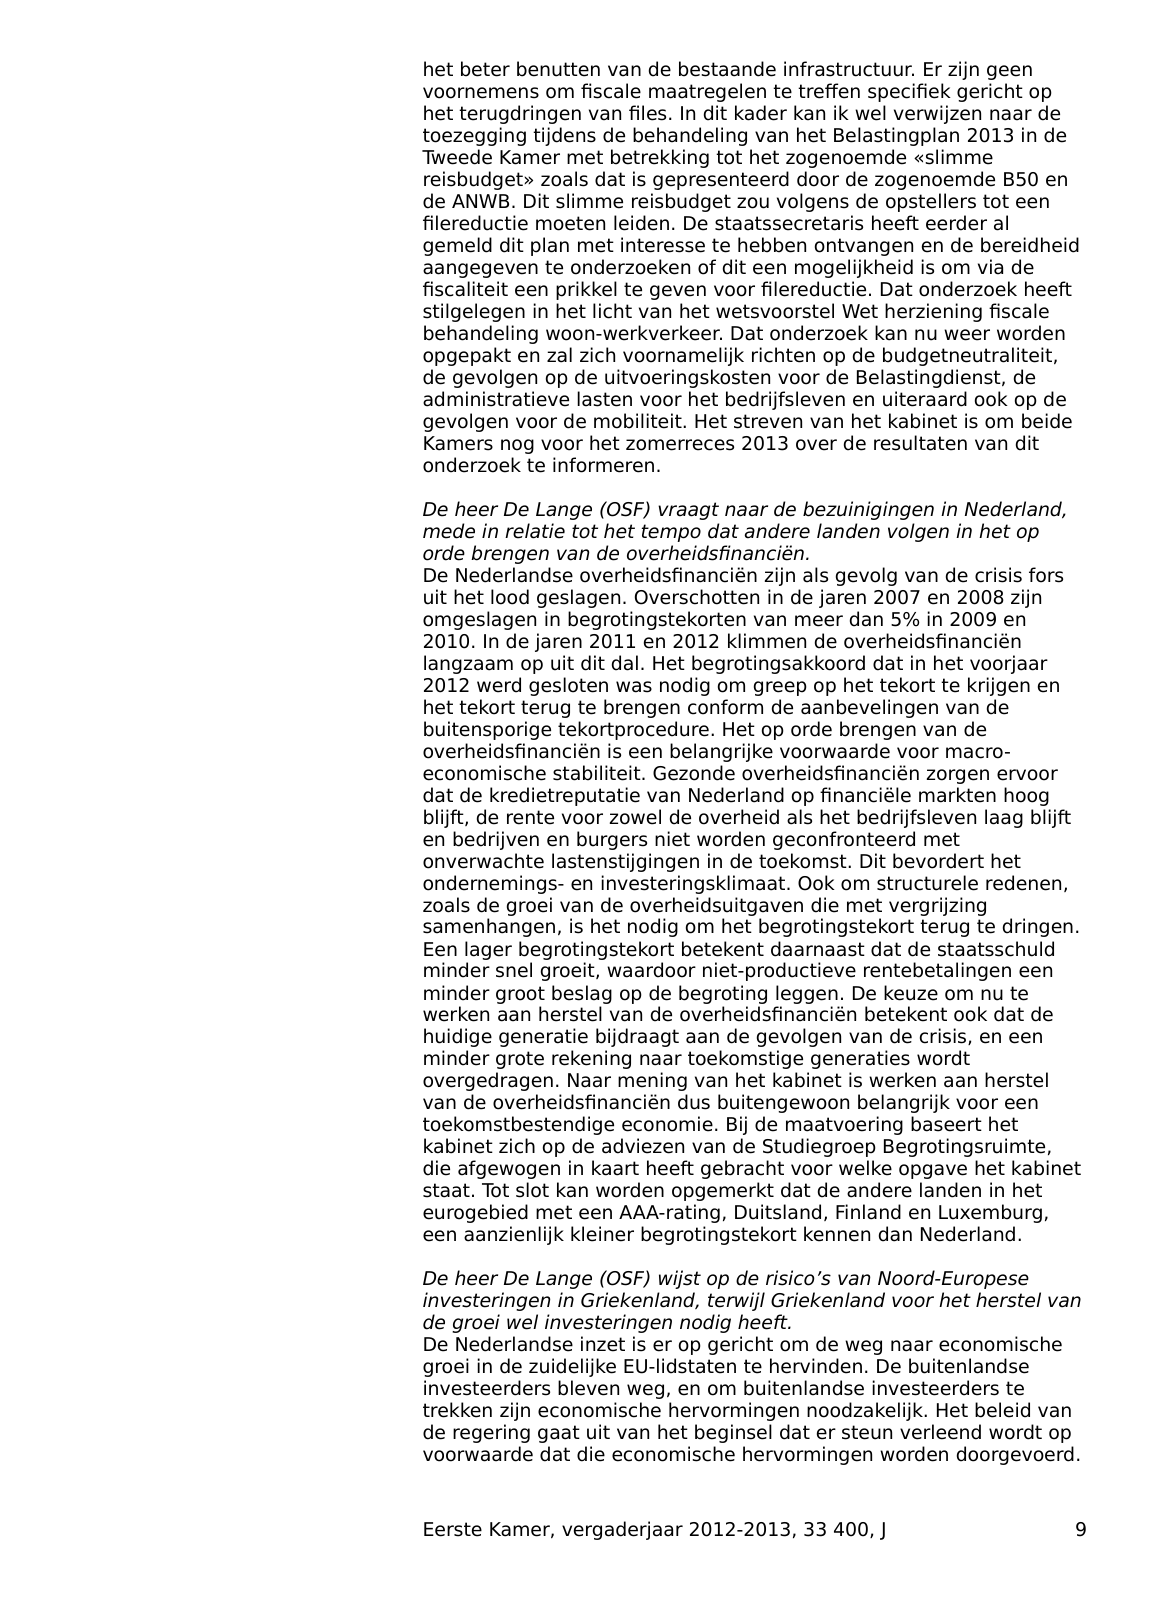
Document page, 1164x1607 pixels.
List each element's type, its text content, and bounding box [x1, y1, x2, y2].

text De heer De Lange (OSF) wijst op de risico’s van Noord-Europese investeringen in Griekenland, terwijl Griekenland voor het herstel van de groei wel investeringen nodig heeft. [422, 1268, 1087, 1334]
text het beter benutten van de bestaande infrastructuur. Er zijn geen voornemens om fiscale maatregelen te treffen specifiek gericht op het terugdringen van files. In dit kader kan ik wel verwijzen naar de toezegging tijdens de behandeling van het Belastingplan 2013 in de Tweede Kamer met betrekking tot het zogenoemde «slimme reisbudget» zoals dat is gepresenteerd door de zogenoemde B50 en de ANWB. Dit slimme reisbudget zou volgens de opstellers tot een filereductie moeten leiden. De staatssecretaris heeft eerder al gemeld dit plan met interesse te hebben ontvangen en de bereidheid aangegeven te onderzoeken of dit een mogelijkheid is om via de fiscaliteit een prikkel te geven voor filereductie. Dat onderzoek heeft stilgelegen in het licht van het wetsvoorstel Wet herziening fiscale behandeling woon-werkverkeer. Dat onderzoek kan nu weer worden opgepakt en zal zich voornamelijk richten op de budgetneutraliteit, de gevolgen op de uitvoeringskosten voor de Belastingdienst, de administratieve lasten voor het bedrijfsleven en uiteraard ook op de gevolgen voor de mobiliteit. Het streven van het kabinet is om beide Kamers nog voor het zomerreces 2013 over de resultaten van dit onderzoek te informeren. [422, 59, 1087, 477]
text De Nederlandse inzet is er op gericht om de weg naar economische groei in de zuidelijke EU-lidstaten te hervinden. De buitenlandse investeerders bleven weg, en om buitenlandse investeerders te trekken zijn economische hervormingen noodzakelijk. Het beleid van de regering gaat uit van het beginsel dat er steun verleend wordt op voorwaarde dat die economische hervormingen worden doorgevoerd. [422, 1334, 1087, 1466]
text De Nederlandse overheidsfinanciën zijn als gevolg van de crisis fors uit het lood geslagen. Overschotten in de jaren 2007 en 2008 zijn omgeslagen in begrotingstekorten van meer dan 5% in 2009 en 2010. In de jaren 2011 en 2012 klimmen de overheidsfinanciën langzaam op uit dit dal. Het begrotingsakkoord dat in het voorjaar 2012 werd gesloten was nodig om greep op het tekort te krijgen en het tekort terug te brengen conform de aanbevelingen van de buitensporige tekortprocedure. Het op orde brengen van de overheidsfinanciën is een belangrijke voorwaarde voor macro-economische stabiliteit. Gezonde overheidsfinanciën zorgen ervoor dat de kredietreputatie van Nederland op financiële markten hoog blijft, de rente voor zowel de overheid als het bedrijfsleven laag blijft en bedrijven en burgers niet worden geconfronteerd met onverwachte lastenstijgingen in de toekomst. Dit bevordert het ondernemings- en investeringsklimaat. Ook om structurele redenen, zoals de groei van de overheidsuitgaven die met vergrijzing samenhangen, is het nodig om het begrotingstekort terug te dringen. Een lager begrotingstekort betekent daarnaast dat de staatsschuld minder snel groeit, waardoor niet-productieve rentebetalingen een minder groot beslag op de begroting leggen. De keuze om nu te werken aan herstel van de overheidsfinanciën betekent ook dat de huidige generatie bijdraagt aan de gevolgen van de crisis, en een minder grote rekening naar toekomstige generaties wordt overgedragen. Naar mening van het kabinet is werken aan herstel van de overheidsfinanciën dus buitengewoon belangrijk voor een toekomstbestendige economie. Bij de maatvoering baseert het kabinet zich op de adviezen van de Studiegroep Begrotingsruimte, die afgewogen in kaart heeft gebracht voor welke opgave het kabinet staat. Tot slot kan worden opgemerkt dat de andere landen in het eurogebied met een AAA-rating, Duitsland, Finland en Luxemburg, een aanzienlijk kleiner begrotingstekort kennen dan Nederland. [422, 565, 1087, 1246]
text De heer De Lange (OSF) vraagt naar de bezuinigingen in Nederland, mede in relatie tot het tempo dat andere landen volgen in het op orde brengen van de overheidsfinanciën. [422, 499, 1087, 565]
